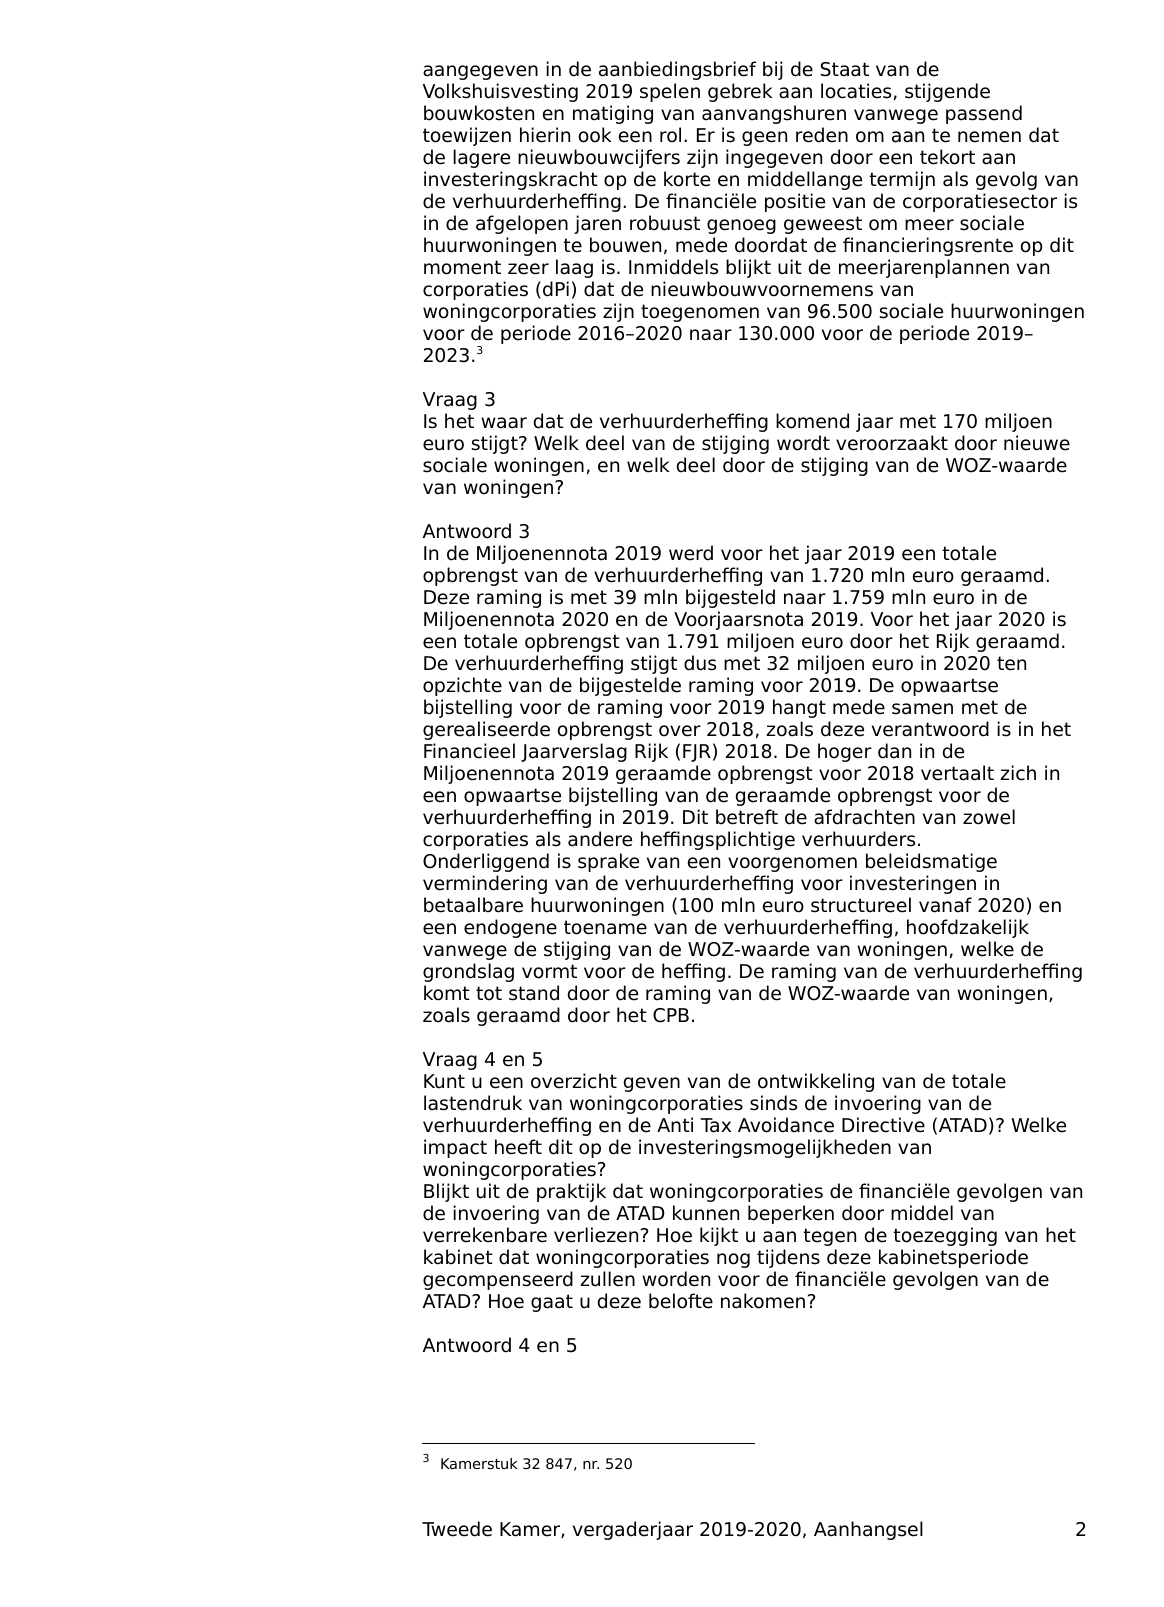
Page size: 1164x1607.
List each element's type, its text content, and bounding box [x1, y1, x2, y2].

text Vraag 3 [422, 389, 1087, 411]
text Vraag 4 en 5 [422, 1049, 1087, 1071]
text Antwoord 3 [422, 521, 1087, 543]
text Onderliggend is sprake van een voorgenomen beleidsmatige vermindering van de verhuurderheffing voor investeringen in betaalbare huurwoningen (100 mln euro structureel vanaf 2020) en een endogene toename van de verhuurderheffing, hoofdzakelijk vanwege de stijging van de WOZ-waarde van woningen, welke de grondslag vormt voor de heffing. De raming van de verhuurderheffing komt tot stand door de raming van de WOZ-waarde van woningen, zoals geraamd door het CPB. [422, 851, 1087, 1027]
text Blijkt uit de praktijk dat woningcorporaties de financiële gevolgen van de invoering van de ATAD kunnen beperken door middel van verrekenbare verliezen? Hoe kijkt u aan tegen de toezegging van het kabinet dat woningcorporaties nog tijdens deze kabinetsperiode gecompenseerd zullen worden voor de financiële gevolgen van de ATAD? Hoe gaat u deze belofte nakomen? [422, 1181, 1087, 1312]
text aangegeven in de aanbiedingsbrief bij de Staat van de Volkshuisvesting 2019 spelen gebrek aan locaties, stijgende bouwkosten en matiging van aanvangshuren vanwege passend toewijzen hierin ook een rol. Er is geen reden om aan te nemen dat de lagere nieuwbouwcijfers zijn ingegeven door een tekort aan investeringskracht op de korte en middellange termijn als gevolg van de verhuurderheffing. De financiële positie van de corporatiesector is in de afgelopen jaren robuust genoeg geweest om meer sociale huurwoningen te bouwen, mede doordat de financieringsrente op dit moment zeer laag is. Inmiddels blijkt uit de meerjarenplannen van corporaties (dPi) dat de nieuwbouwvoornemens van woningcorporaties zijn toegenomen van 96.500 sociale huurwoningen voor de periode 2016–2020 naar 130.000 voor de periode 2019–2023. [422, 59, 1087, 367]
text Antwoord 4 en 5 [422, 1335, 1087, 1357]
text Kunt u een overzicht geven van de ontwikkeling van de totale lastendruk van woningcorporaties sinds de invoering van de verhuurderheffing en de Anti Tax Avoidance Directive (ATAD)? Welke impact heeft dit op de investeringsmogelijkheden van woningcorporaties? [422, 1071, 1087, 1181]
text In de Miljoenennota 2019 werd voor het jaar 2019 een totale opbrengst van de verhuurderheffing van 1.720 mln euro geraamd. Deze raming is met 39 mln bijgesteld naar 1.759 mln euro in de Miljoenennota 2020 en de Voorjaarsnota 2019. Voor het jaar 2020 is een totale opbrengst van 1.791 miljoen euro door het Rijk geraamd. De verhuurderheffing stijgt dus met 32 miljoen euro in 2020 ten opzichte van de bijgestelde raming voor 2019. De opwaartse bijstelling voor de raming voor 2019 hangt mede samen met de gerealiseerde opbrengst over 2018, zoals deze verantwoord is in het Financieel Jaarverslag Rijk (FJR) 2018. De hoger dan in de Miljoenennota 2019 geraamde opbrengst voor 2018 vertaalt zich in een opwaartse bijstelling van de geraamde opbrengst voor de verhuurderheffing in 2019. Dit betreft de afdrachten van zowel corporaties als andere heffingsplichtige verhuurders. [422, 543, 1087, 851]
text Kamerstuk 32 847, nr. 520 [422, 1452, 1087, 1474]
text Is het waar dat de verhuurderheffing komend jaar met 170 miljoen euro stijgt? Welk deel van de stijging wordt veroorzaakt door nieuwe sociale woningen, en welk deel door de stijging van de WOZ-waarde van woningen? [422, 411, 1087, 499]
